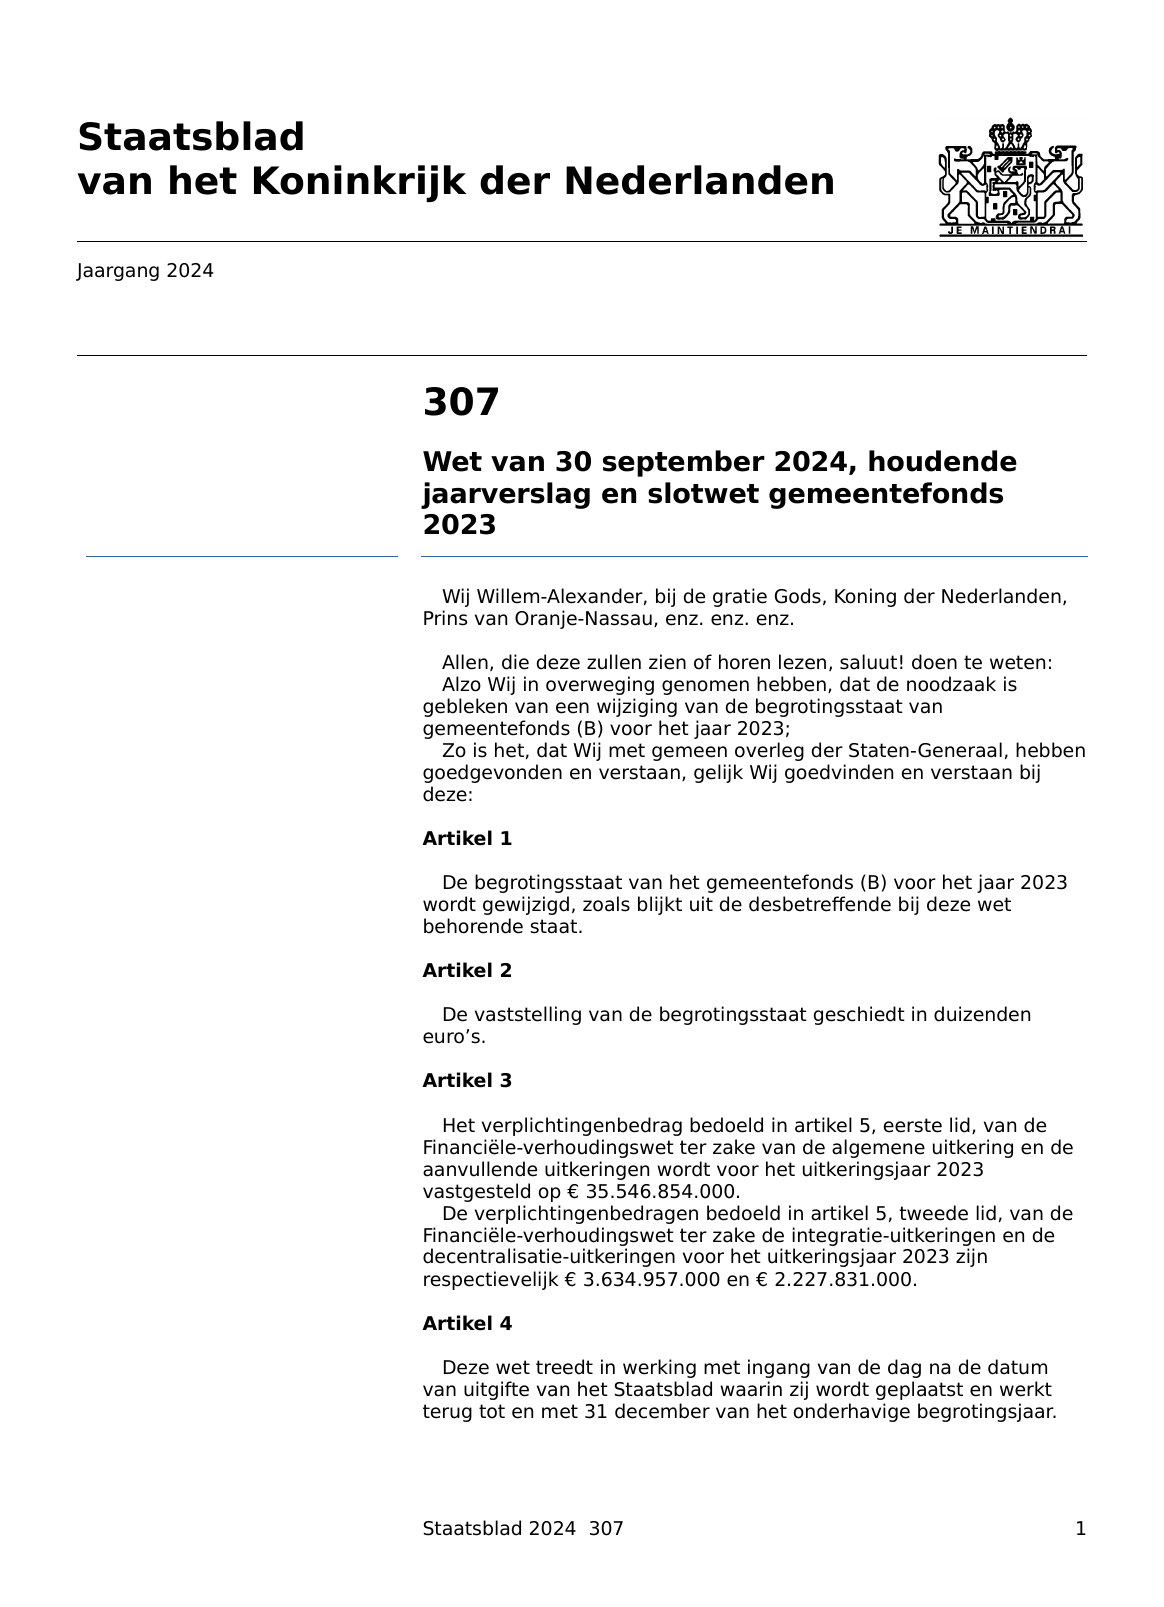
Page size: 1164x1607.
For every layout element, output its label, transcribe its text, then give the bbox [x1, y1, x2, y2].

subtitle Artikel 3 [422, 1070, 1087, 1092]
table_header Staatsblad van het Koninkrijk der Nederlanden [77, 100, 886, 241]
subtitle Artikel 4 [422, 1313, 1087, 1334]
text De verplichtingenbedragen bedoeld in artikel 5, tweede lid, van de Financiële-verhoudingswet ter zake de integratie-uitkeringen en de decentralisatie-uitkeringen voor het uitkeringsjaar 2023 zijn respectievelijk € 3.634.957.000 en € 2.227.831.000. [422, 1202, 1087, 1290]
table_header [886, 100, 1087, 241]
subtitle Artikel 2 [422, 960, 1087, 982]
text De begrotingsstaat van het gemeentefonds (B) voor het jaar 2023 wordt gewijzigd, zoals blijkt uit de desbetreffende bij deze wet behorende staat. [422, 872, 1087, 938]
text De vaststelling van de begrotingsstaat geschiedt in duizenden euro’s. [422, 1004, 1087, 1048]
text Wet van 30 september 2024, houdende jaarverslag en slotwet gemeentefonds 2023 [422, 447, 1087, 541]
text Alzo Wij in overweging genomen hebben, dat de noodzaak is gebleken van een wijziging van de begrotingsstaat van gemeentefonds (B) voor het jaar 2023; [422, 674, 1087, 740]
subtitle 307 [422, 381, 1087, 424]
text Wij Willem-Alexander, bij de gratie Gods, Koning der Nederlanden, Prins van Oranje-Nassau, enz. enz. enz. [422, 586, 1087, 629]
table_cell Jaargang 2024 [77, 242, 1087, 355]
text Zo is het, dat Wij met gemeen overleg der Staten-Generaal, hebben goedgevonden en verstaan, gelijk Wij goedvinden en verstaan bij deze: [422, 740, 1087, 806]
text Deze wet treedt in werking met ingang van de dag na de datum van uitgifte van het Staatsblad waarin zij wordt geplaatst en werkt terug tot en met 31 december van het onderhavige begrotingsjaar. [422, 1357, 1087, 1423]
subtitle Artikel 1 [422, 828, 1087, 850]
text Allen, die deze zullen zien of horen lezen, saluut! doen te weten: [422, 652, 1087, 674]
picture [936, 115, 1087, 240]
text Het verplichtingenbedrag bedoeld in artikel 5, eerste lid, van de Financiële-verhoudingswet ter zake van de algemene uitkering en de aanvullende uitkeringen wordt voor het uitkeringsjaar 2023 vastgesteld op € 35.546.854.000. [422, 1114, 1087, 1202]
